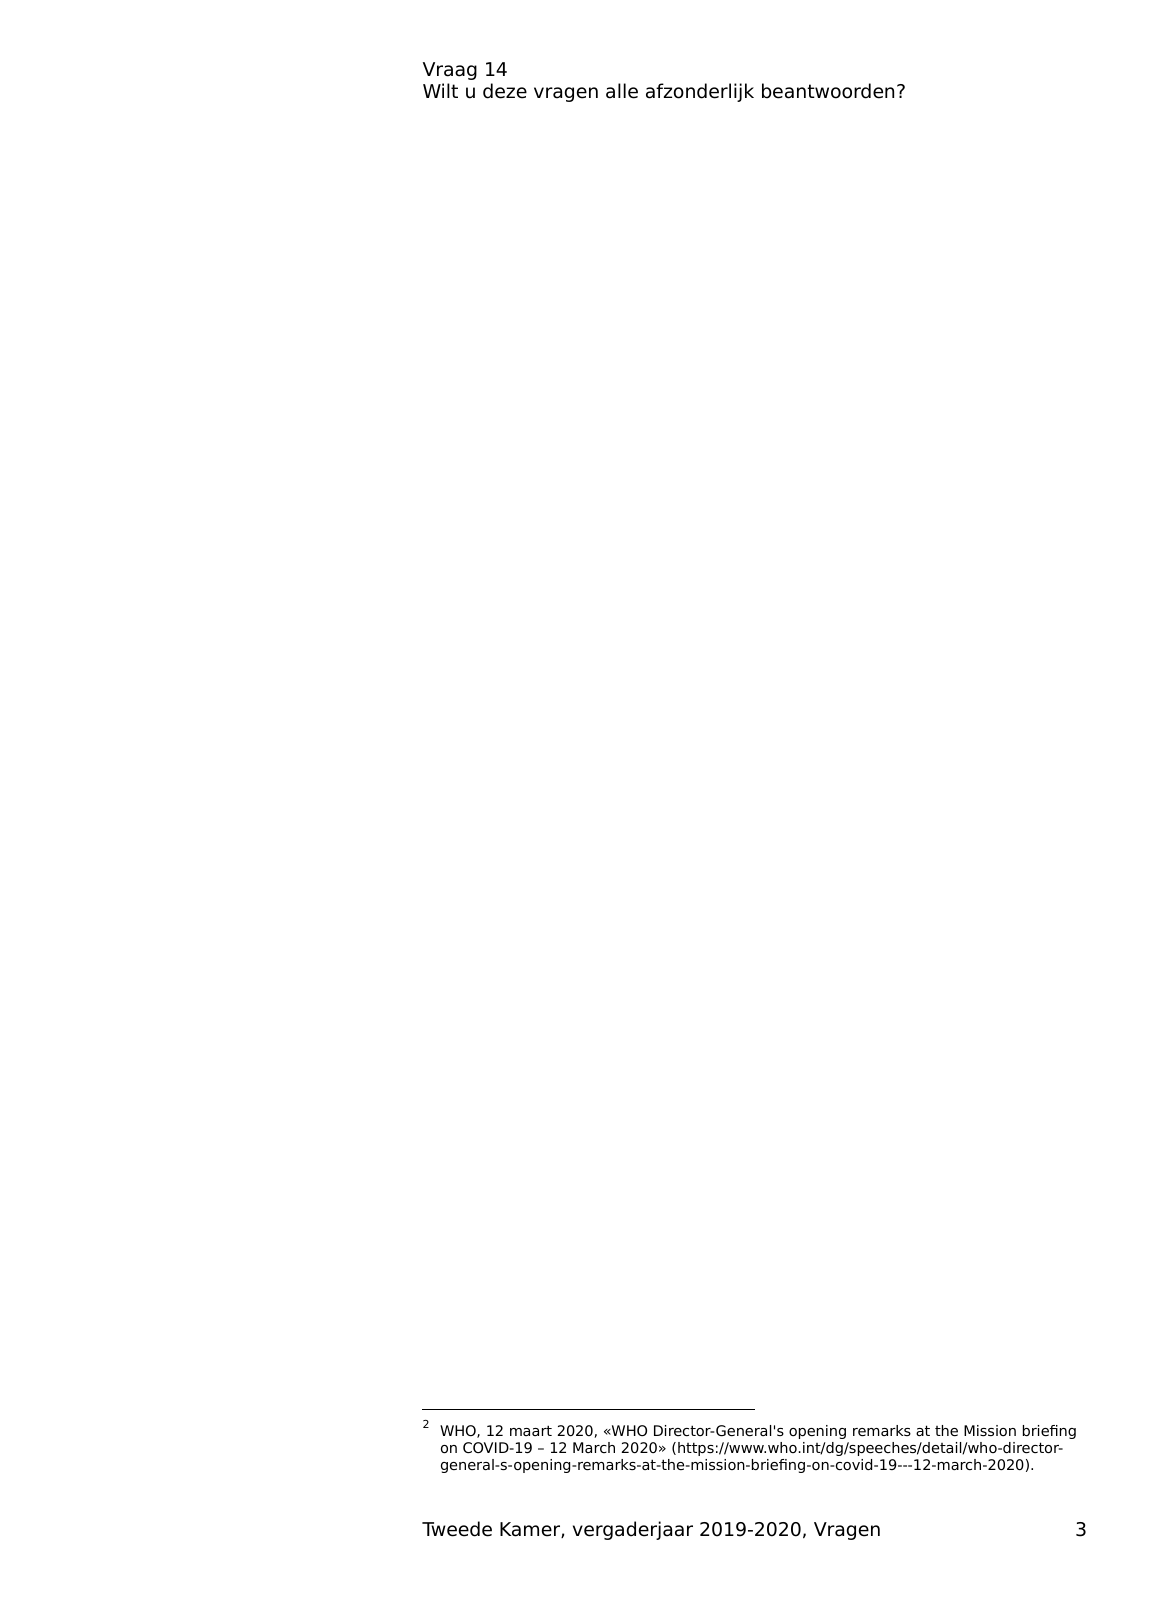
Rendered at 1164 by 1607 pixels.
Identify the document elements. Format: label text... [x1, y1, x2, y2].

text WHO, 12 maart 2020, «WHO Director-General's opening remarks at the Mission briefing on COVID-19 – 12 March 2020» (https://www.who.int/dg/speeches/detail/who-director-general-s-opening-remarks-at-the-mission-briefing-on-covid-19---12-march-2020). [422, 1418, 1087, 1474]
text Vraag 14 [422, 59, 1087, 81]
text Wilt u deze vragen alle afzonderlijk beantwoorden? [422, 81, 1087, 103]
